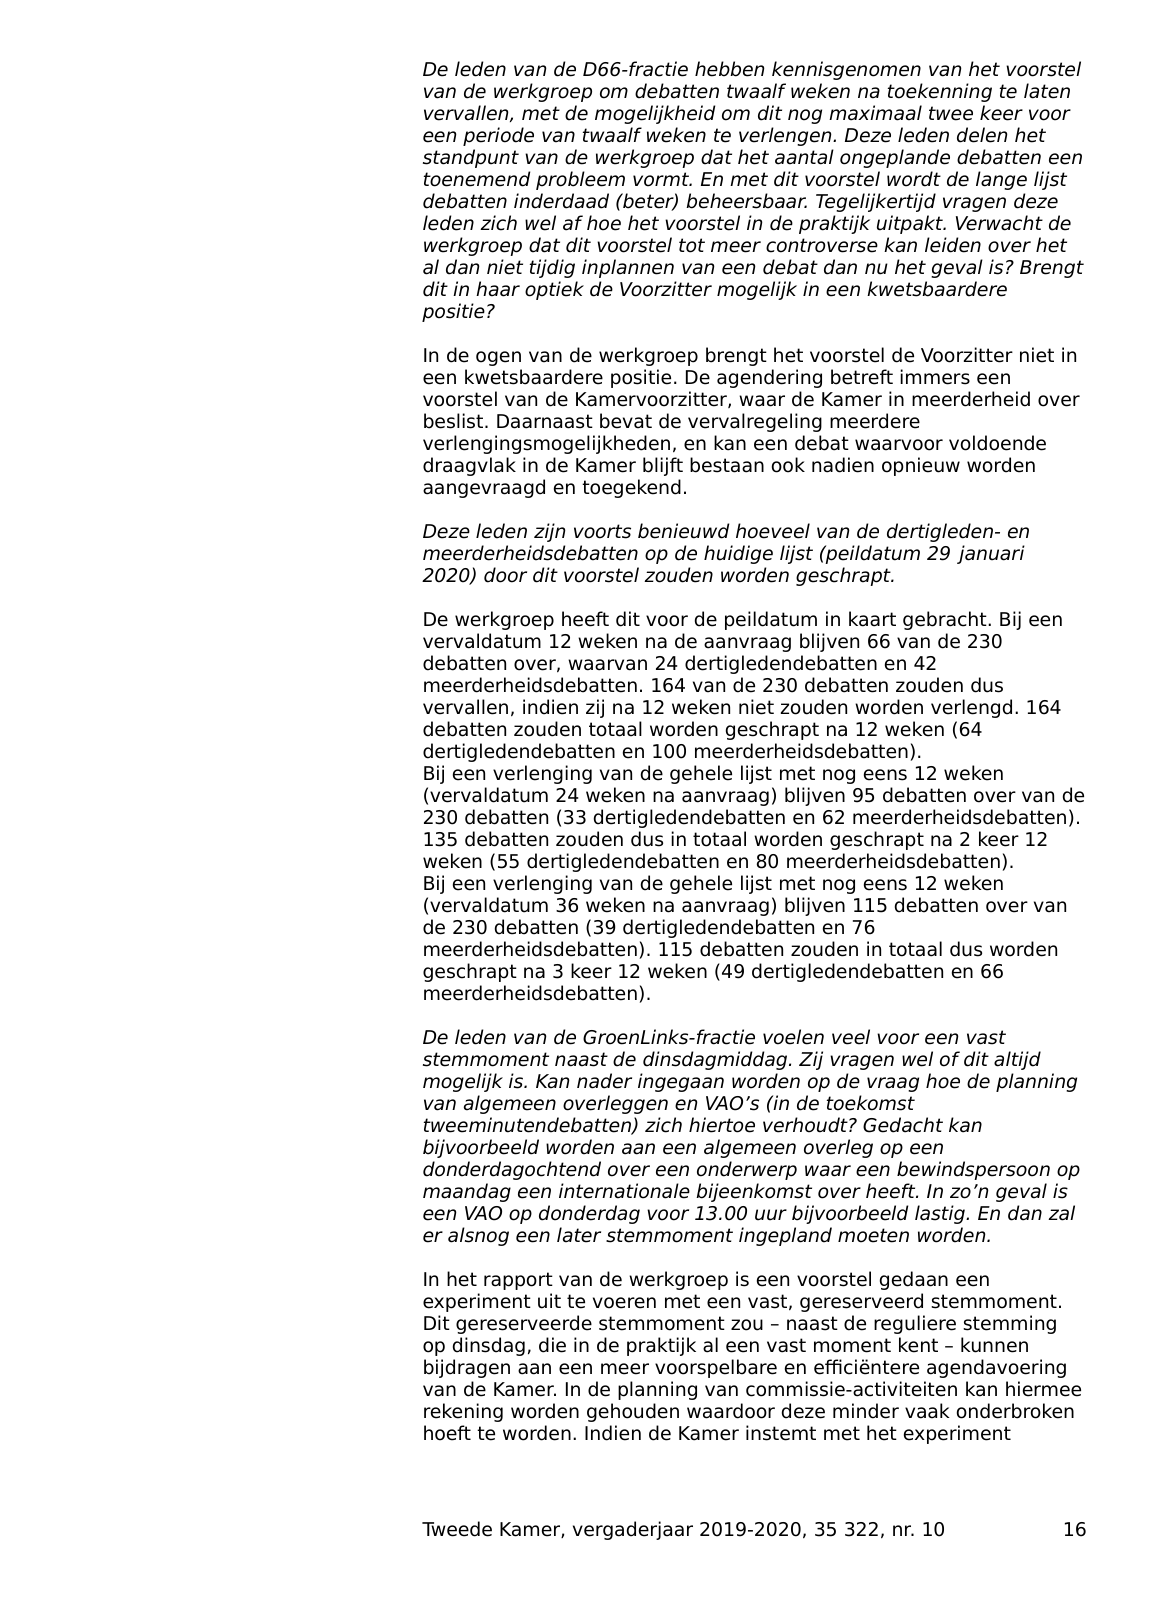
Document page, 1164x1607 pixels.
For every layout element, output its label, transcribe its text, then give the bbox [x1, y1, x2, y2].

text In het rapport van de werkgroep is een voorstel gedaan een experiment uit te voeren met een vast, gereserveerd stemmoment. Dit gereserveerde stemmoment zou – naast de reguliere stemming op dinsdag, die in de praktijk al een vast moment kent – kunnen bijdragen aan een meer voorspelbare en efficiëntere agendavoering van de Kamer. In de planning van commissie-activiteiten kan hiermee rekening worden gehouden waardoor deze minder vaak onderbroken hoeft te worden. Indien de Kamer instemt met het experiment [422, 1269, 1087, 1445]
text De werkgroep heeft dit voor de peildatum in kaart gebracht. Bij een vervaldatum 12 weken na de aanvraag blijven 66 van de 230 debatten over, waarvan 24 dertigledendebatten en 42 meerderheidsdebatten. 164 van de 230 debatten zouden dus vervallen, indien zij na 12 weken niet zouden worden verlengd. 164 debatten zouden totaal worden geschrapt na 12 weken (64 dertigledendebatten en 100 meerderheidsdebatten). [422, 609, 1087, 763]
text Deze leden zijn voorts benieuwd hoeveel van de dertigleden- en meerderheidsdebatten op de huidige lijst (peildatum 29 januari 2020) door dit voorstel zouden worden geschrapt. [422, 521, 1087, 587]
text De leden van de D66-fractie hebben kennisgenomen van het voorstel van de werkgroep om debatten twaalf weken na toekenning te laten vervallen, met de mogelijkheid om dit nog maximaal twee keer voor een periode van twaalf weken te verlengen. Deze leden delen het standpunt van de werkgroep dat het aantal ongeplande debatten een toenemend probleem vormt. En met dit voorstel wordt de lange lijst debatten inderdaad (beter) beheersbaar. Tegelijkertijd vragen deze leden zich wel af hoe het voorstel in de praktijk uitpakt. Verwacht de werkgroep dat dit voorstel tot meer controverse kan leiden over het al dan niet tijdig inplannen van een debat dan nu het geval is? Brengt dit in haar optiek de Voorzitter mogelijk in een kwetsbaardere positie? [422, 59, 1087, 323]
text Bij een verlenging van de gehele lijst met nog eens 12 weken (vervaldatum 24 weken na aanvraag) blijven 95 debatten over van de 230 debatten (33 dertigledendebatten en 62 meerderheidsdebatten). 135 debatten zouden dus in totaal worden geschrapt na 2 keer 12 weken (55 dertigledendebatten en 80 meerderheidsdebatten). [422, 763, 1087, 873]
text Bij een verlenging van de gehele lijst met nog eens 12 weken (vervaldatum 36 weken na aanvraag) blijven 115 debatten over van de 230 debatten (39 dertigledendebatten en 76 meerderheidsdebatten). 115 debatten zouden in totaal dus worden geschrapt na 3 keer 12 weken (49 dertigledendebatten en 66 meerderheidsdebatten). [422, 873, 1087, 1005]
text De leden van de GroenLinks-fractie voelen veel voor een vast stemmoment naast de dinsdagmiddag. Zij vragen wel of dit altijd mogelijk is. Kan nader ingegaan worden op de vraag hoe de planning van algemeen overleggen en VAO’s (in de toekomst tweeminutendebatten) zich hiertoe verhoudt? Gedacht kan bijvoorbeeld worden aan een algemeen overleg op een donderdagochtend over een onderwerp waar een bewindspersoon op maandag een internationale bijeenkomst over heeft. In zo’n geval is een VAO op donderdag voor 13.00 uur bijvoorbeeld lastig. En dan zal er alsnog een later stemmoment ingepland moeten worden. [422, 1027, 1087, 1247]
text In de ogen van de werkgroep brengt het voorstel de Voorzitter niet in een kwetsbaardere positie. De agendering betreft immers een voorstel van de Kamervoorzitter, waar de Kamer in meerderheid over beslist. Daarnaast bevat de vervalregeling meerdere verlengingsmogelijkheden, en kan een debat waarvoor voldoende draagvlak in de Kamer blijft bestaan ook nadien opnieuw worden aangevraagd en toegekend. [422, 345, 1087, 499]
